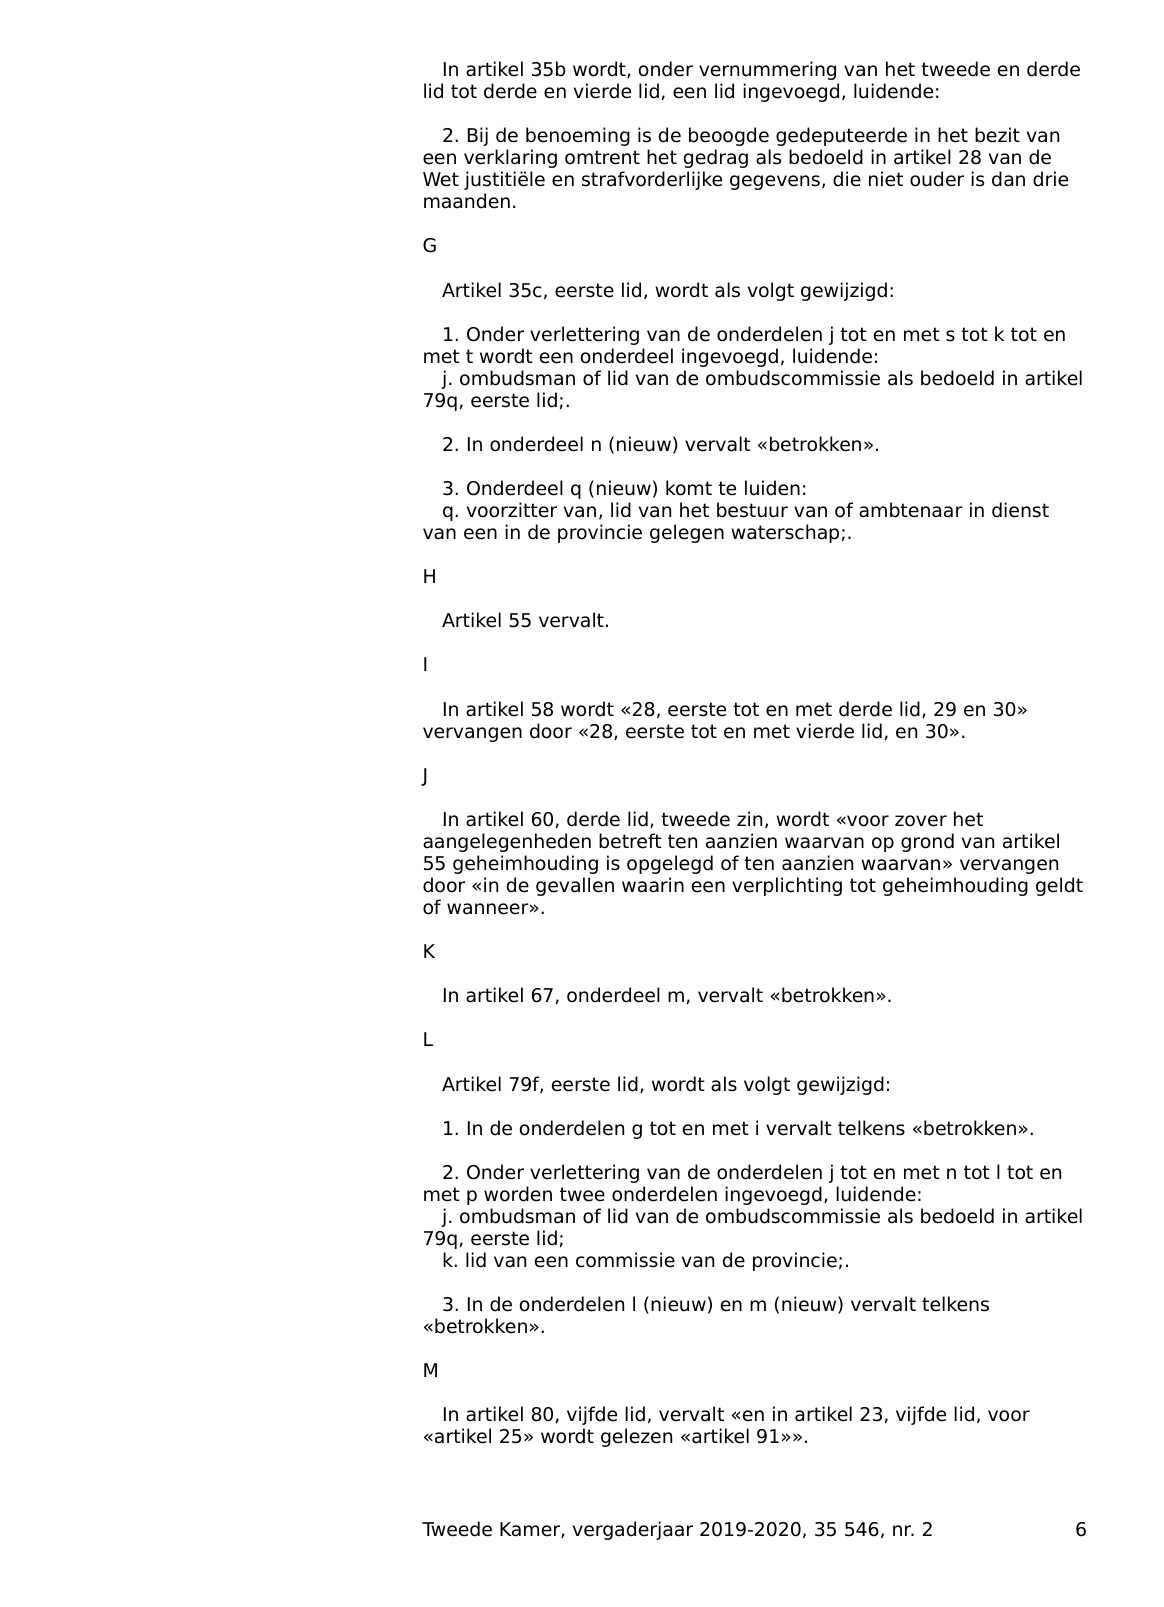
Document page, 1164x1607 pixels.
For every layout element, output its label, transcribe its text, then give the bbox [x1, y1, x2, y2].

text 2. Onder verlettering van de onderdelen j tot en met n tot l tot en met p worden twee onderdelen ingevoegd, luidende: [422, 1162, 1087, 1206]
text K [422, 941, 1087, 963]
text 2. In onderdeel n (nieuw) vervalt «betrokken». [422, 434, 1087, 456]
text 1. Onder verlettering van de onderdelen j tot en met s tot k tot en met t wordt een onderdeel ingevoegd, luidende: [422, 324, 1087, 368]
text q. voorzitter van, lid van het bestuur van of ambtenaar in dienst van een in de provincie gelegen waterschap;. [422, 500, 1087, 544]
text 1. In de onderdelen g tot en met i vervalt telkens «betrokken». [422, 1118, 1087, 1139]
text H [422, 566, 1087, 588]
text M [422, 1360, 1087, 1382]
text k. lid van een commissie van de provincie;. [422, 1250, 1087, 1272]
text 2. Bij de benoeming is de beoogde gedeputeerde in het bezit van een verklaring omtrent het gedrag als bedoeld in artikel 28 van de Wet justitiële en strafvorderlijke gegevens, die niet ouder is dan drie maanden. [422, 125, 1087, 213]
text I [422, 654, 1087, 676]
text L [422, 1029, 1087, 1051]
text Artikel 55 vervalt. [422, 610, 1087, 632]
text In artikel 35b wordt, onder vernummering van het tweede en derde lid tot derde en vierde lid, een lid ingevoegd, luidende: [422, 59, 1087, 103]
text j. ombudsman of lid van de ombudscommissie als bedoeld in artikel 79q, eerste lid;. [422, 368, 1087, 412]
text In artikel 60, derde lid, tweede zin, wordt «voor zover het aangelegenheden betreft ten aanzien waarvan op grond van artikel 55 geheimhouding is opgelegd of ten aanzien waarvan» vervangen door «in de gevallen waarin een verplichting tot geheimhouding geldt of wanneer». [422, 809, 1087, 919]
text G [422, 235, 1087, 257]
text In artikel 80, vijfde lid, vervalt «en in artikel 23, vijfde lid, voor «artikel 25» wordt gelezen «artikel 91»». [422, 1404, 1087, 1448]
text Artikel 35c, eerste lid, wordt als volgt gewijzigd: [422, 279, 1087, 301]
text In artikel 58 wordt «28, eerste tot en met derde lid, 29 en 30» vervangen door «28, eerste tot en met vierde lid, en 30». [422, 698, 1087, 742]
text 3. In de onderdelen l (nieuw) en m (nieuw) vervalt telkens «betrokken». [422, 1294, 1087, 1338]
text j. ombudsman of lid van de ombudscommissie als bedoeld in artikel 79q, eerste lid; [422, 1206, 1087, 1250]
text 3. Onderdeel q (nieuw) komt te luiden: [422, 478, 1087, 500]
text Artikel 79f, eerste lid, wordt als volgt gewijzigd: [422, 1073, 1087, 1095]
text J [422, 765, 1087, 787]
text In artikel 67, onderdeel m, vervalt «betrokken». [422, 985, 1087, 1007]
